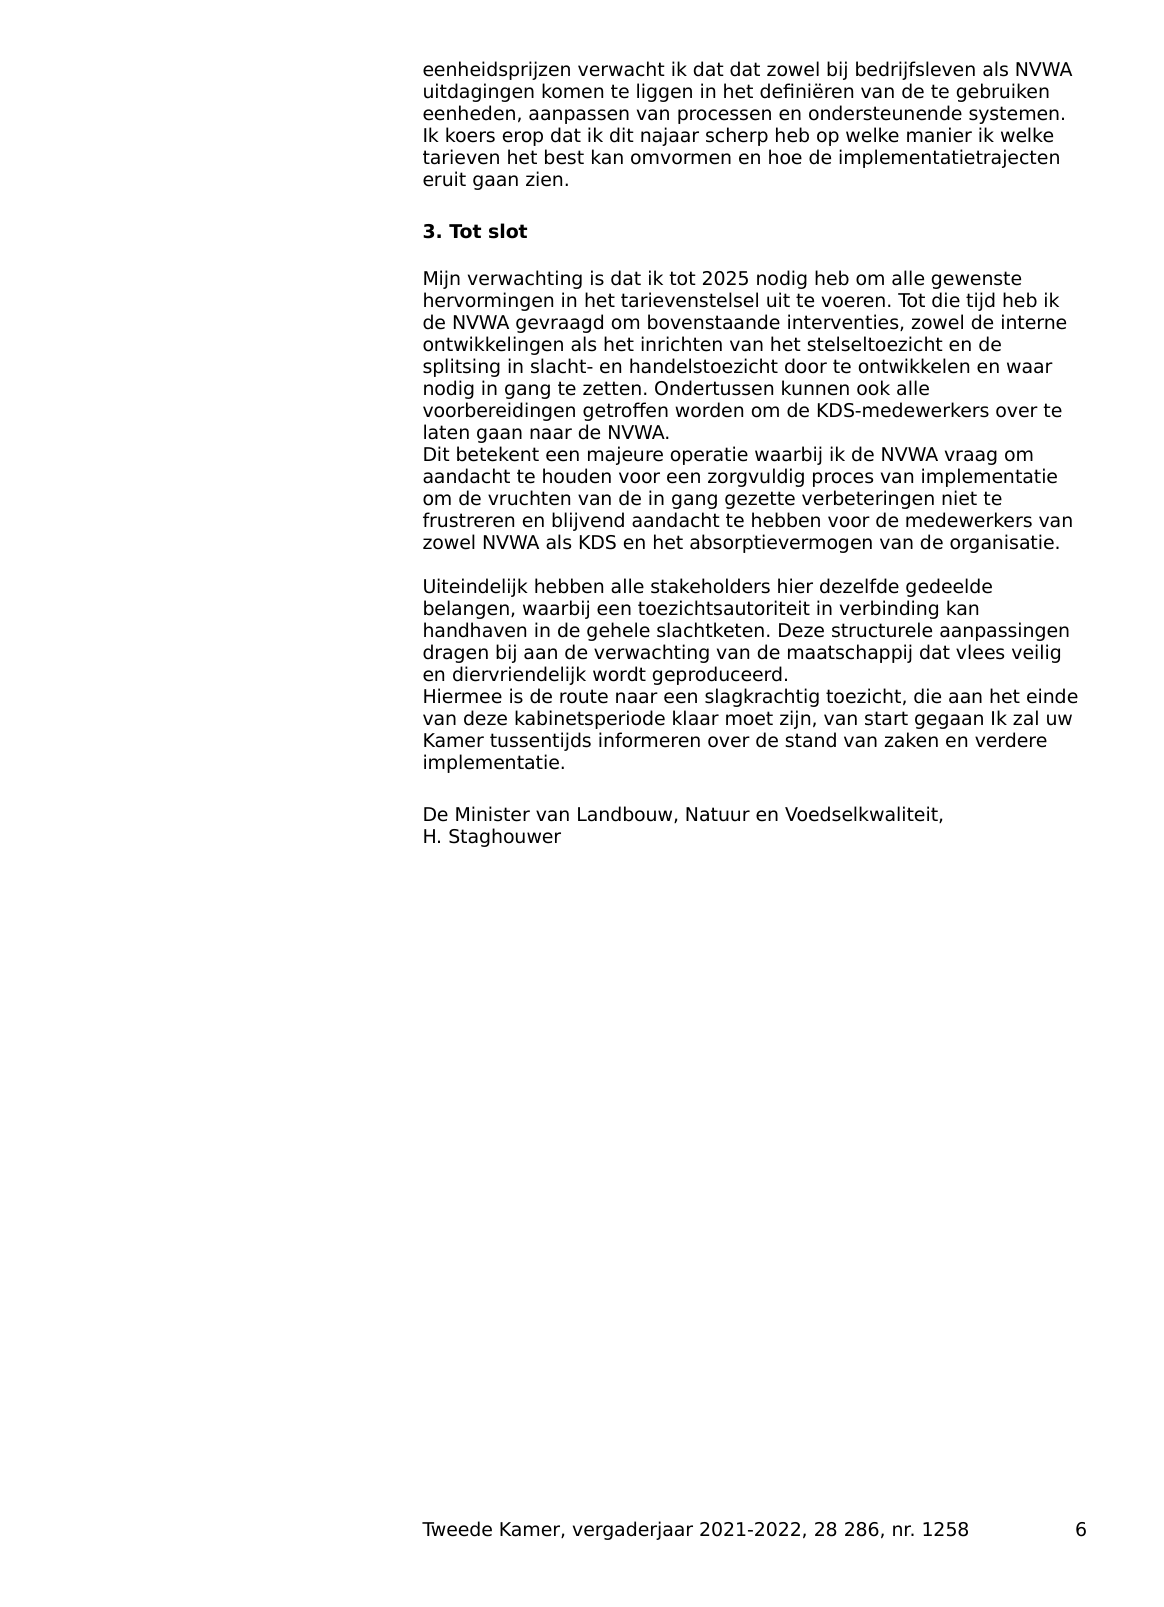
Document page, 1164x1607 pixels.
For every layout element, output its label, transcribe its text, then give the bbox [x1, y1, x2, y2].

subtitle 3. Tot slot [422, 221, 1087, 243]
text Dit betekent een majeure operatie waarbij ik de NVWA vraag om aandacht te houden voor een zorgvuldig proces van implementatie om de vruchten van de in gang gezette verbeteringen niet te frustreren en blijvend aandacht te hebben voor de medewerkers van zowel NVWA als KDS en het absorptievermogen van de organisatie. [422, 444, 1087, 554]
text Uiteindelijk hebben alle stakeholders hier dezelfde gedeelde belangen, waarbij een toezichtsautoriteit in verbinding kan handhaven in de gehele slachtketen. Deze structurele aanpassingen dragen bij aan de verwachting van de maatschappij dat vlees veilig en diervriendelijk wordt geproduceerd. [422, 576, 1087, 686]
text Hiermee is de route naar een slagkrachtig toezicht, die aan het einde van deze kabinetsperiode klaar moet zijn, van start gegaan Ik zal uw Kamer tussentijds informeren over de stand van zaken en verdere implementatie. [422, 686, 1087, 774]
text eenheidsprijzen verwacht ik dat dat zowel bij bedrijfsleven als NVWA uitdagingen komen te liggen in het definiëren van de te gebruiken eenheden, aanpassen van processen en ondersteunende systemen. Ik koers erop dat ik dit najaar scherp heb op welke manier ik welke tarieven het best kan omvormen en hoe de implementatietrajecten eruit gaan zien. [422, 59, 1087, 191]
text Mijn verwachting is dat ik tot 2025 nodig heb om alle gewenste hervormingen in het tarievenstelsel uit te voeren. Tot die tijd heb ik de NVWA gevraagd om bovenstaande interventies, zowel de interne ontwikkelingen als het inrichten van het stelseltoezicht en de splitsing in slacht- en handelstoezicht door te ontwikkelen en waar nodig in gang te zetten. Ondertussen kunnen ook alle voorbereidingen getroffen worden om de KDS-medewerkers over te laten gaan naar de NVWA. [422, 268, 1087, 444]
text De Minister van Landbouw, Natuur en Voedselkwaliteit, H. Staghouwer [422, 804, 1087, 848]
